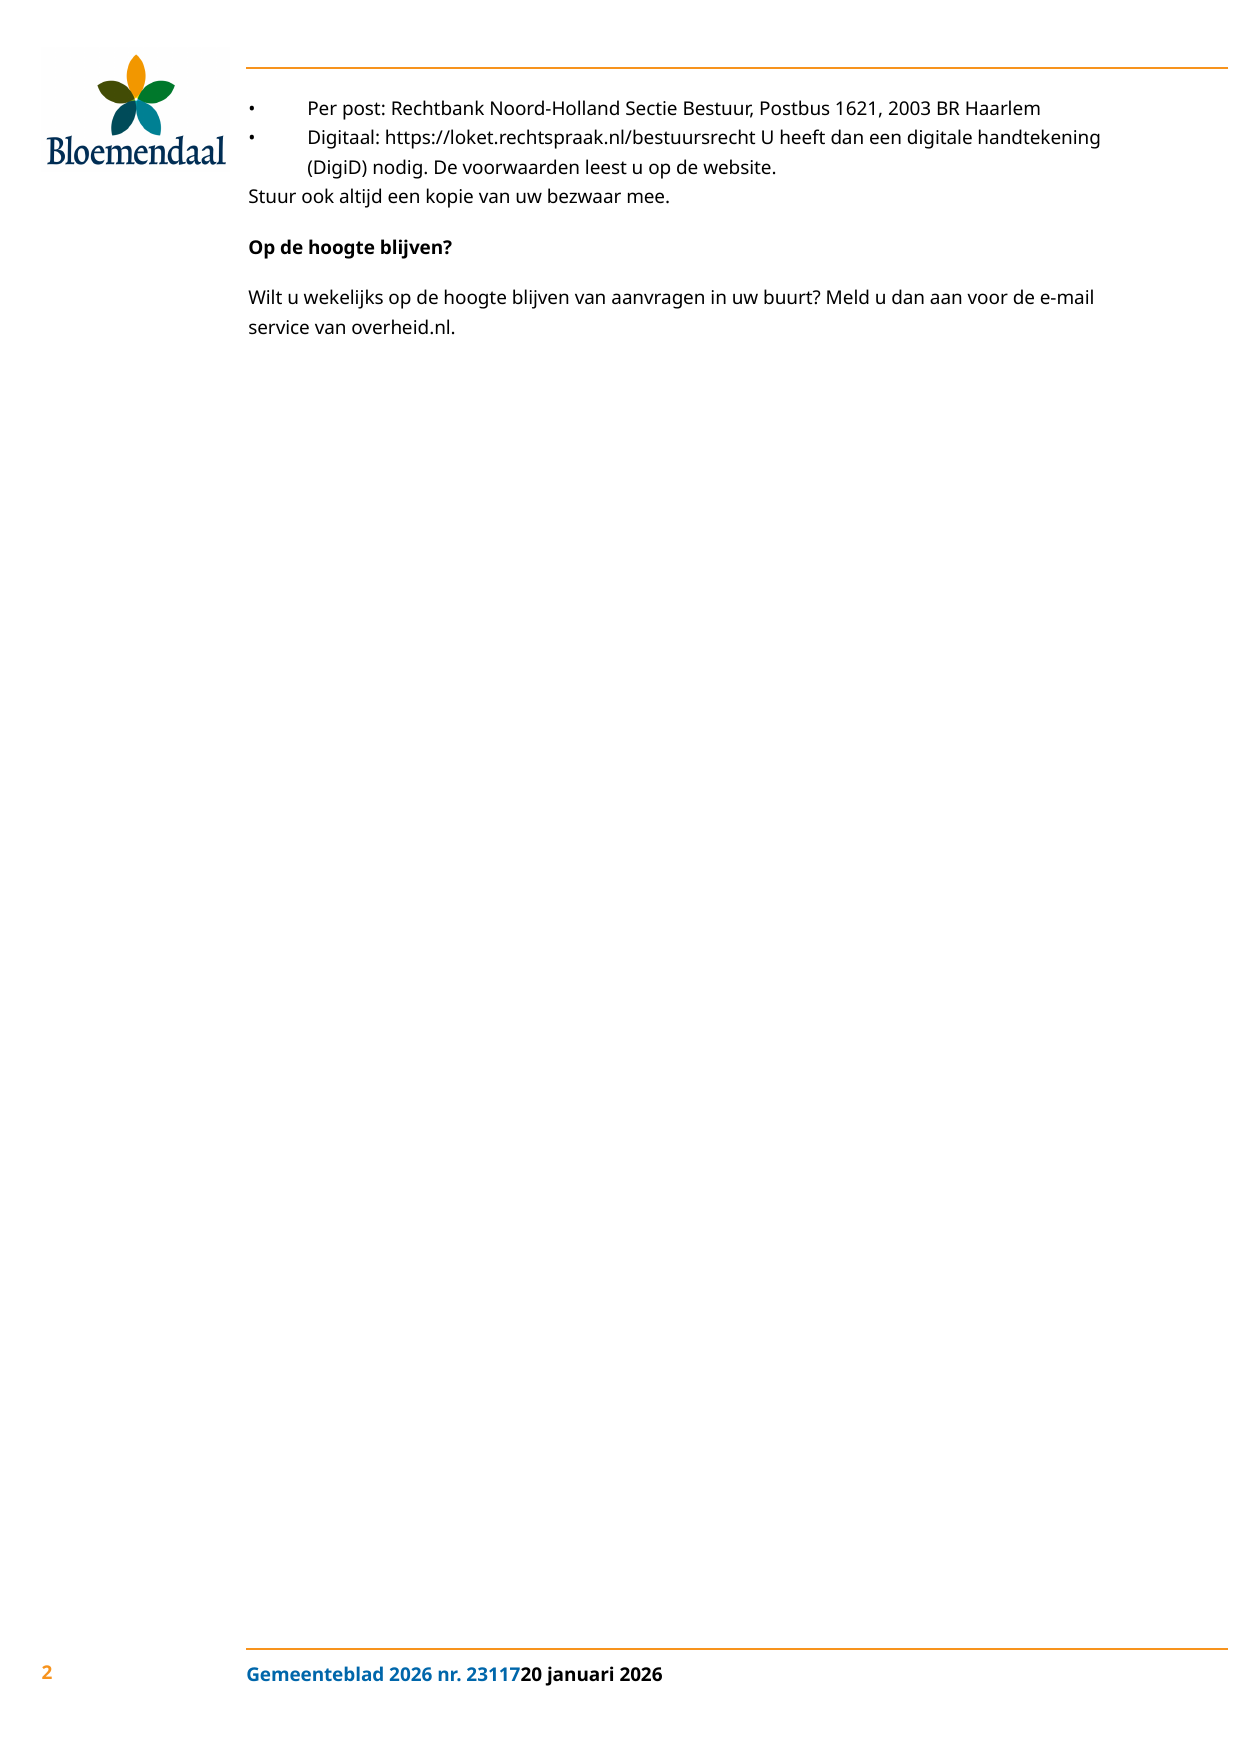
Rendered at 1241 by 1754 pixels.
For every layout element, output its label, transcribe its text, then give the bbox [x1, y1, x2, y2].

text Wilt u wekelijks op de hoogte blijven van aanvragen in uw buurt? Meld u dan aan voor de e-mail service van overheid.nl. [248, 284, 1152, 340]
list Digitaal: https://loket.rechtspraak.nl/bestuursrecht U heeft dan een digitale handtekening (DigiD) nodig. De voorwaarden leest u op de website. [248, 124, 1152, 180]
text Stuur ook altijd een kopie van uw bezwaar mee. [248, 183, 1152, 209]
text Op de hoogte blijven? [248, 234, 1152, 260]
list Per post: Rechtbank Noord-Holland Sectie Bestuur, Postbus 1621, 2003 BR Haarlem [248, 95, 1152, 121]
picture [41, 47, 231, 172]
